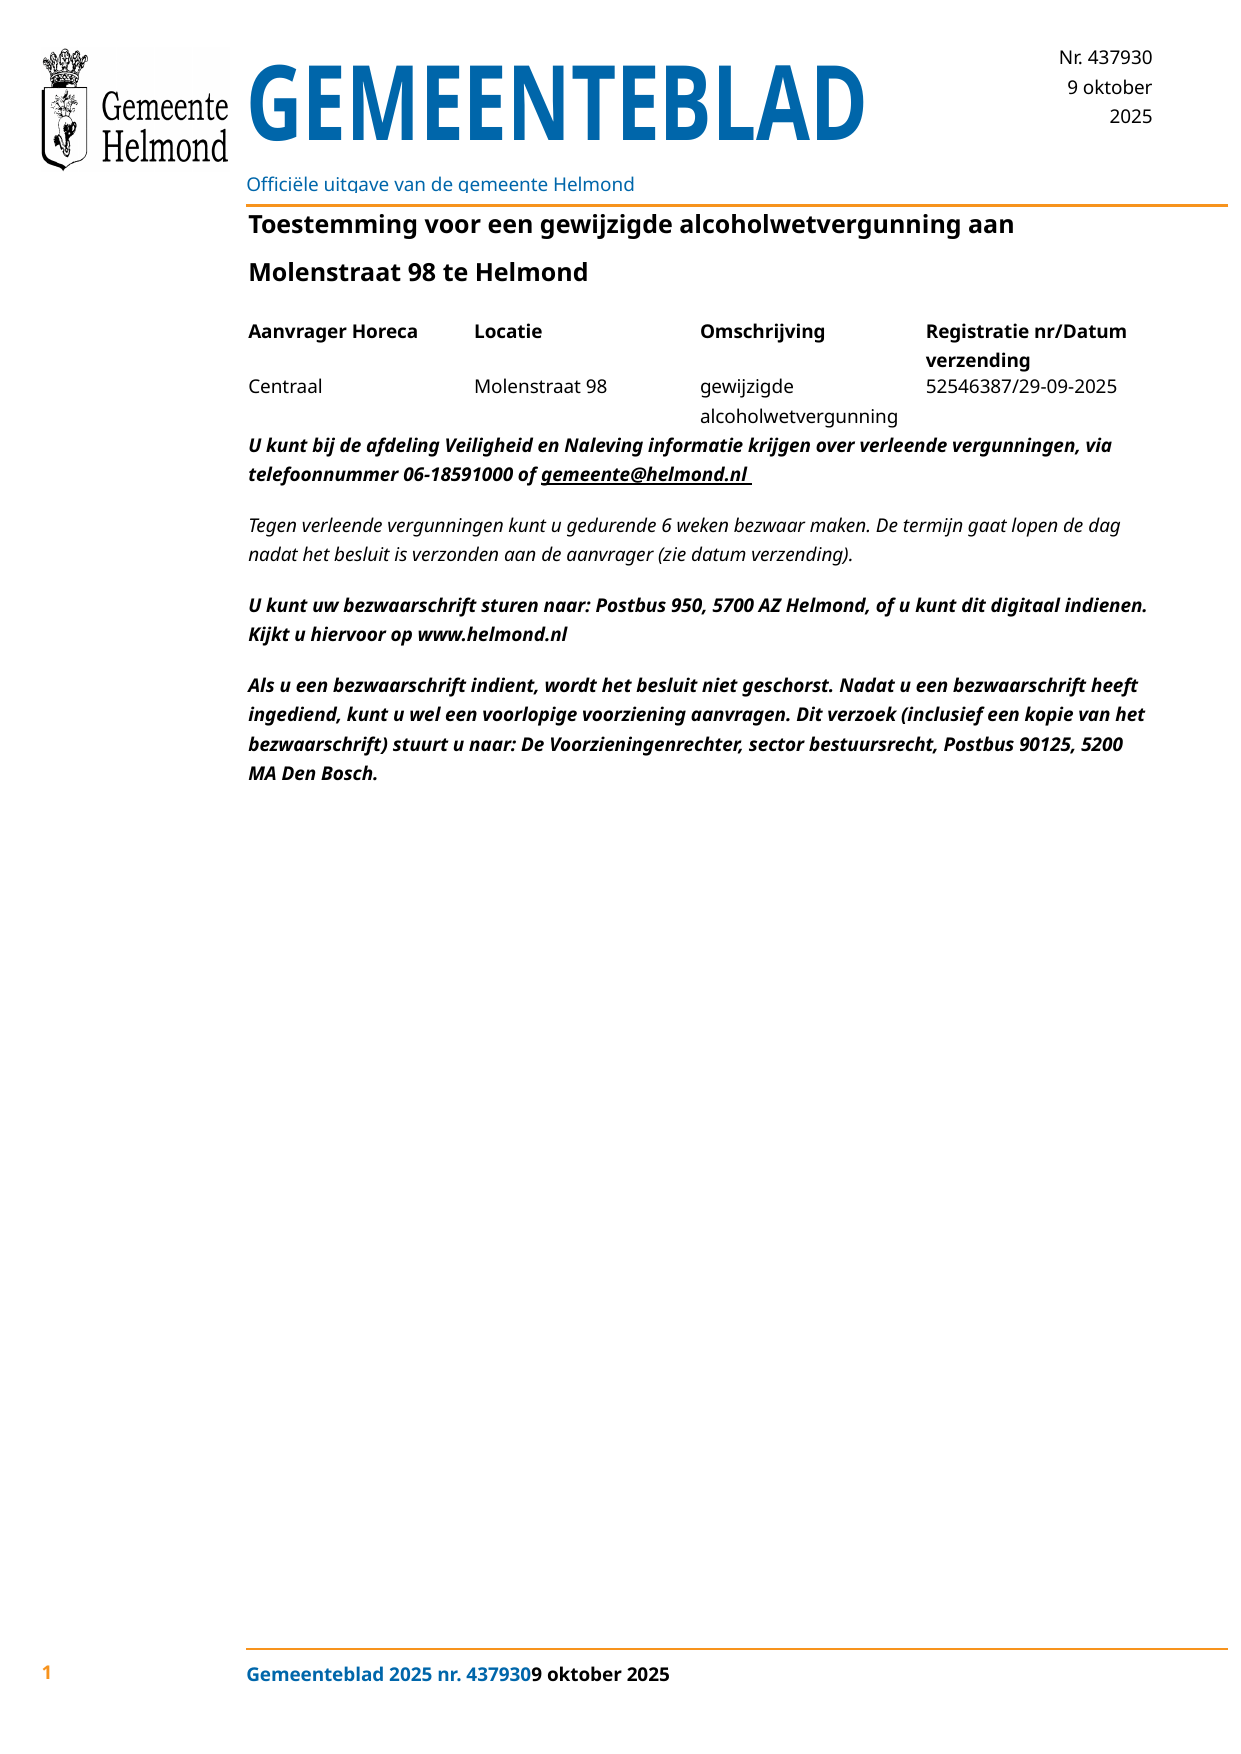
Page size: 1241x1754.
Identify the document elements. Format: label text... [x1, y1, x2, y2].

picture [41, 47, 231, 172]
text Als u een bezwaarschrift indient, wordt het besluit niet geschorst. Nadat u een bezwaarschrift heeft ingediend, kunt u wel een voorlopige voorziening aanvragen. Dit verzoek (inclusief een kopie van het bezwaarschrift) stuurt u naar: De Voorzieningenrechter, sector bestuursrecht, Postbus 90125, 5200 MA Den Bosch. [248, 672, 1152, 786]
table_header Locatie [474, 318, 700, 373]
text Toestemming voor een gewijzigde alcoholwetvergunning aan Molenstraat 98 te Helmond [248, 207, 1152, 288]
table_header Omschrijving [700, 318, 926, 373]
table_cell gewijzigde alcoholwetvergunning [700, 373, 926, 429]
text U kunt bij de afdeling Veiligheid en Naleving informatie krijgen over verleende vergunningen, via telefoonnummer 06-18591000 of gemeente@helmond.nl [248, 432, 1152, 487]
text U kunt uw bezwaarschrift sturen naar: Postbus 950, 5700 AZ Helmond, of u kunt dit digitaal indienen. Kijkt u hiervoor op www.helmond.nl [248, 592, 1152, 647]
table_header Aanvrager Horeca [248, 318, 474, 373]
table_cell Molenstraat 98 [474, 373, 700, 429]
table_cell 52546387/29-09-2025 [926, 373, 1152, 429]
table_cell Centraal [248, 373, 474, 429]
table_header Registratie nr/Datum verzending [926, 318, 1152, 373]
text Tegen verleende vergunningen kunt u gedurende 6 weken bezwaar maken. De termijn gaat lopen de dag nadat het besluit is verzonden aan de aanvrager (zie datum verzending). [248, 512, 1152, 567]
